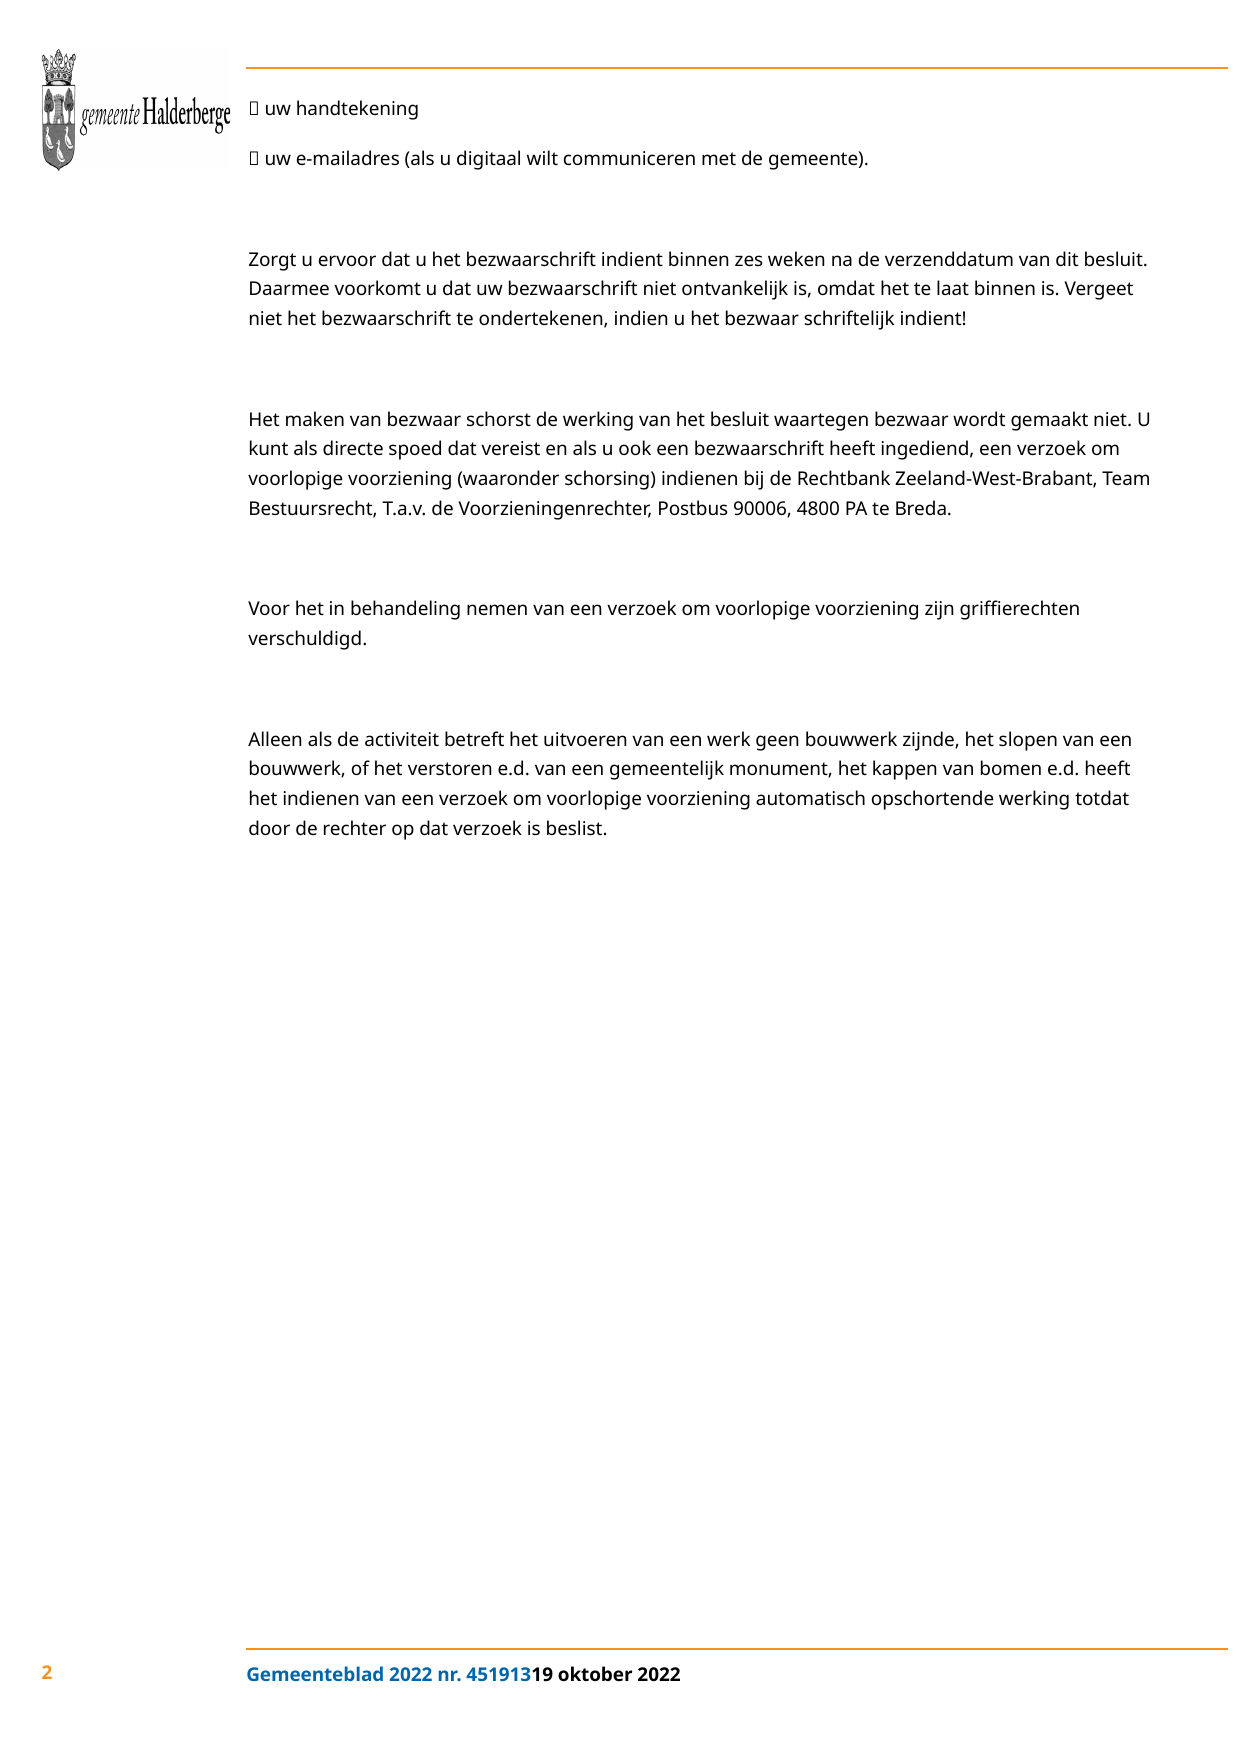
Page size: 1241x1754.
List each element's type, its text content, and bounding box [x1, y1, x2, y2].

text Zorgt u ervoor dat u het bezwaarschrift indient binnen zes weken na de verzenddatum van dit besluit. Daarmee voorkomt u dat uw bezwaarschrift niet ontvankelijk is, omdat het te laat binnen is. Vergeet niet het bezwaarschrift te ondertekenen, indien u het bezwaar schriftelijk indient! [248, 246, 1152, 331]
text Het maken van bezwaar schorst de werking van het besluit waartegen bezwaar wordt gemaakt niet. U kunt als directe spoed dat vereist en als u ook een bezwaarschrift heeft ingediend, een verzoek om voorlopige voorziening (waaronder schorsing) indienen bij de Rechtbank Zeeland-West-Brabant, Team Bestuursrecht, T.a.v. de Voorzieningenrechter, Postbus 90006, 4800 PA te Breda. [248, 406, 1152, 521]
text  uw e-mailadres (als u digitaal wilt communiceren met de gemeente). [248, 145, 1152, 171]
text Voor het in behandeling nemen van een verzoek om voorlopige voorziening zijn griffierechten verschuldigd. [248, 596, 1152, 651]
picture [41, 47, 231, 172]
text  uw handtekening [248, 95, 1152, 121]
text Alleen als de activiteit betreft het uitvoeren van een werk geen bouwwerk zijnde, het slopen van een bouwwerk, of het verstoren e.d. van een gemeentelijk monument, het kappen van bomen e.d. heeft het indienen van een verzoek om voorlopige voorziening automatisch opschortende werking totdat door de rechter op dat verzoek is beslist. [248, 726, 1152, 841]
